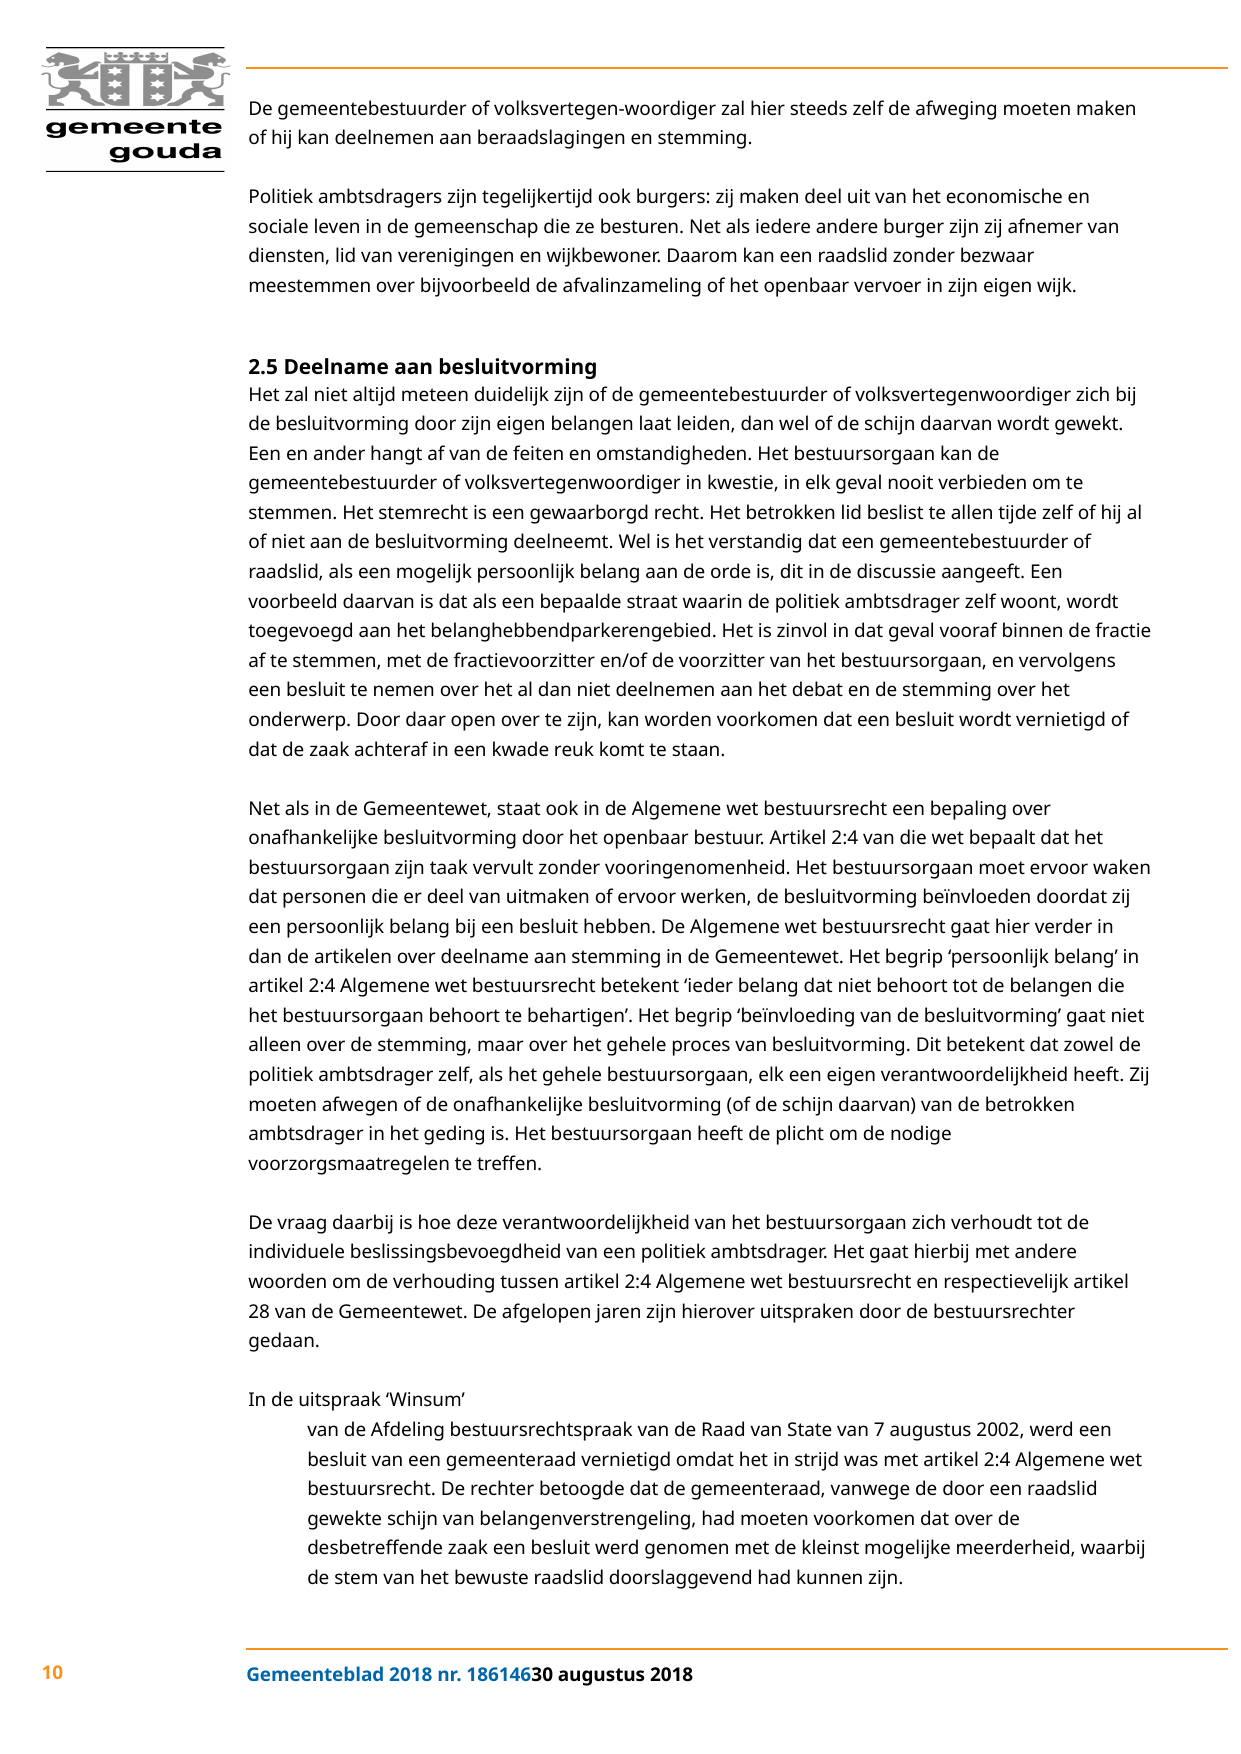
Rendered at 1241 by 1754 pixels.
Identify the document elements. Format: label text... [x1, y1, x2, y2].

picture [41, 47, 231, 172]
text De gemeentebestuurder of volksvertegen-woordiger zal hier steeds zelf de afweging moeten maken of hij kan deelnemen aan beraadslagingen en stemming. [248, 95, 1152, 150]
text De vraag daarbij is hoe deze verantwoordelijkheid van het bestuursorgaan zich verhoudt tot de individuele beslissingsbevoegdheid van een politiek ambtsdrager. Het gaat hierbij met andere woorden om de verhouding tussen artikel 2:4 Algemene wet bestuursrecht en respectievelijk artikel 28 van de Gemeentewet. De afgelopen jaren zijn hierover uitspraken door de bestuursrechter gedaan. [248, 1209, 1152, 1353]
list van de Afdeling bestuursrechtspraak van de Raad van State van 7 augustus 2002, werd een besluit van een gemeenteraad vernietigd omdat het in strijd was met artikel 2:4 Algemene wet bestuursrecht. De rechter betoogde dat de gemeenteraad, vanwege de door een raadslid gewekte schijn van belangenverstrengeling, had moeten voorkomen dat over de desbetreffende zaak een besluit werd genomen met de kleinst mogelijke meerderheid, waarbij de stem van het bewuste raadslid doorslaggevend had kunnen zijn. [248, 1416, 1152, 1590]
text Het zal niet altijd meteen duidelijk zijn of de gemeentebestuurder of volksvertegenwoordiger zich bij de besluitvorming door zijn eigen belangen laat leiden, dan wel of de schijn daarvan wordt gewekt. Een en ander hangt af van de feiten en omstandigheden. Het bestuursorgaan kan de gemeentebestuurder of volksvertegenwoordiger in kwestie, in elk geval nooit verbieden om te stemmen. Het stemrecht is een gewaarborgd recht. Het betrokken lid beslist te allen tijde zelf of hij al of niet aan de besluitvorming deelneemt. Wel is het verstandig dat een gemeentebestuurder of raadslid, als een mogelijk persoonlijk belang aan de orde is, dit in de discussie aangeeft. Een voorbeeld daarvan is dat als een bepaalde straat waarin de politiek ambtsdrager zelf woont, wordt toegevoegd aan het belanghebbendparkerengebied. Het is zinvol in dat geval vooraf binnen de fractie af te stemmen, met de fractievoorzitter en/of de voorzitter van het bestuursorgaan, en vervolgens een besluit te nemen over het al dan niet deelnemen aan het debat en de stemming over het onderwerp. Door daar open over te zijn, kan worden voorkomen dat een besluit wordt vernietigd of dat de zaak achteraf in een kwade reuk komt te staan. [248, 381, 1152, 761]
text In de uitspraak ‘Winsum’ [248, 1387, 1152, 1412]
text Net als in de Gemeentewet, staat ook in de Algemene wet bestuursrecht een bepaling over onafhankelijke besluitvorming door het openbaar bestuur. Artikel 2:4 van die wet bepaalt dat het bestuursorgaan zijn taak vervult zonder vooringenomenheid. Het bestuursorgaan moet ervoor waken dat personen die er deel van uitmaken of ervoor werken, de besluitvorming beïnvloeden doordat zij een persoonlijk belang bij een besluit hebben. De Algemene wet bestuursrecht gaat hier verder in dan de artikelen over deelname aan stemming in de Gemeentewet. Het begrip ‘persoonlijk belang’ in artikel 2:4 Algemene wet bestuursrecht betekent ‘ieder belang dat niet behoort tot de belangen die het bestuursorgaan behoort te behartigen’. Het begrip ‘beïnvloeding van de besluitvorming’ gaat niet alleen over de stemming, maar over het gehele proces van besluitvorming. Dit betekent dat zowel de politiek ambtsdrager zelf, als het gehele bestuursorgaan, elk een eigen verantwoordelijkheid heeft. Zij moeten afwegen of de onafhankelijke besluitvorming (of de schijn daarvan) van de betrokken ambtsdrager in het geding is. Het bestuursorgaan heeft de plicht om de nodige voorzorgsmaatregelen te treffen. [248, 795, 1152, 1176]
text 2.5 Deelname aan besluitvorming [248, 352, 1152, 381]
text Politiek ambtsdragers zijn tegelijkertijd ook burgers: zij maken deel uit van het economische en sociale leven in de gemeenschap die ze besturen. Net als iedere andere burger zijn zij afnemer van diensten, lid van verenigingen en wijkbewoner. Daarom kan een raadslid zonder bezwaar meestemmen over bijvoorbeeld de afvalinzameling of het openbaar vervoer in zijn eigen wijk. [248, 183, 1152, 298]
